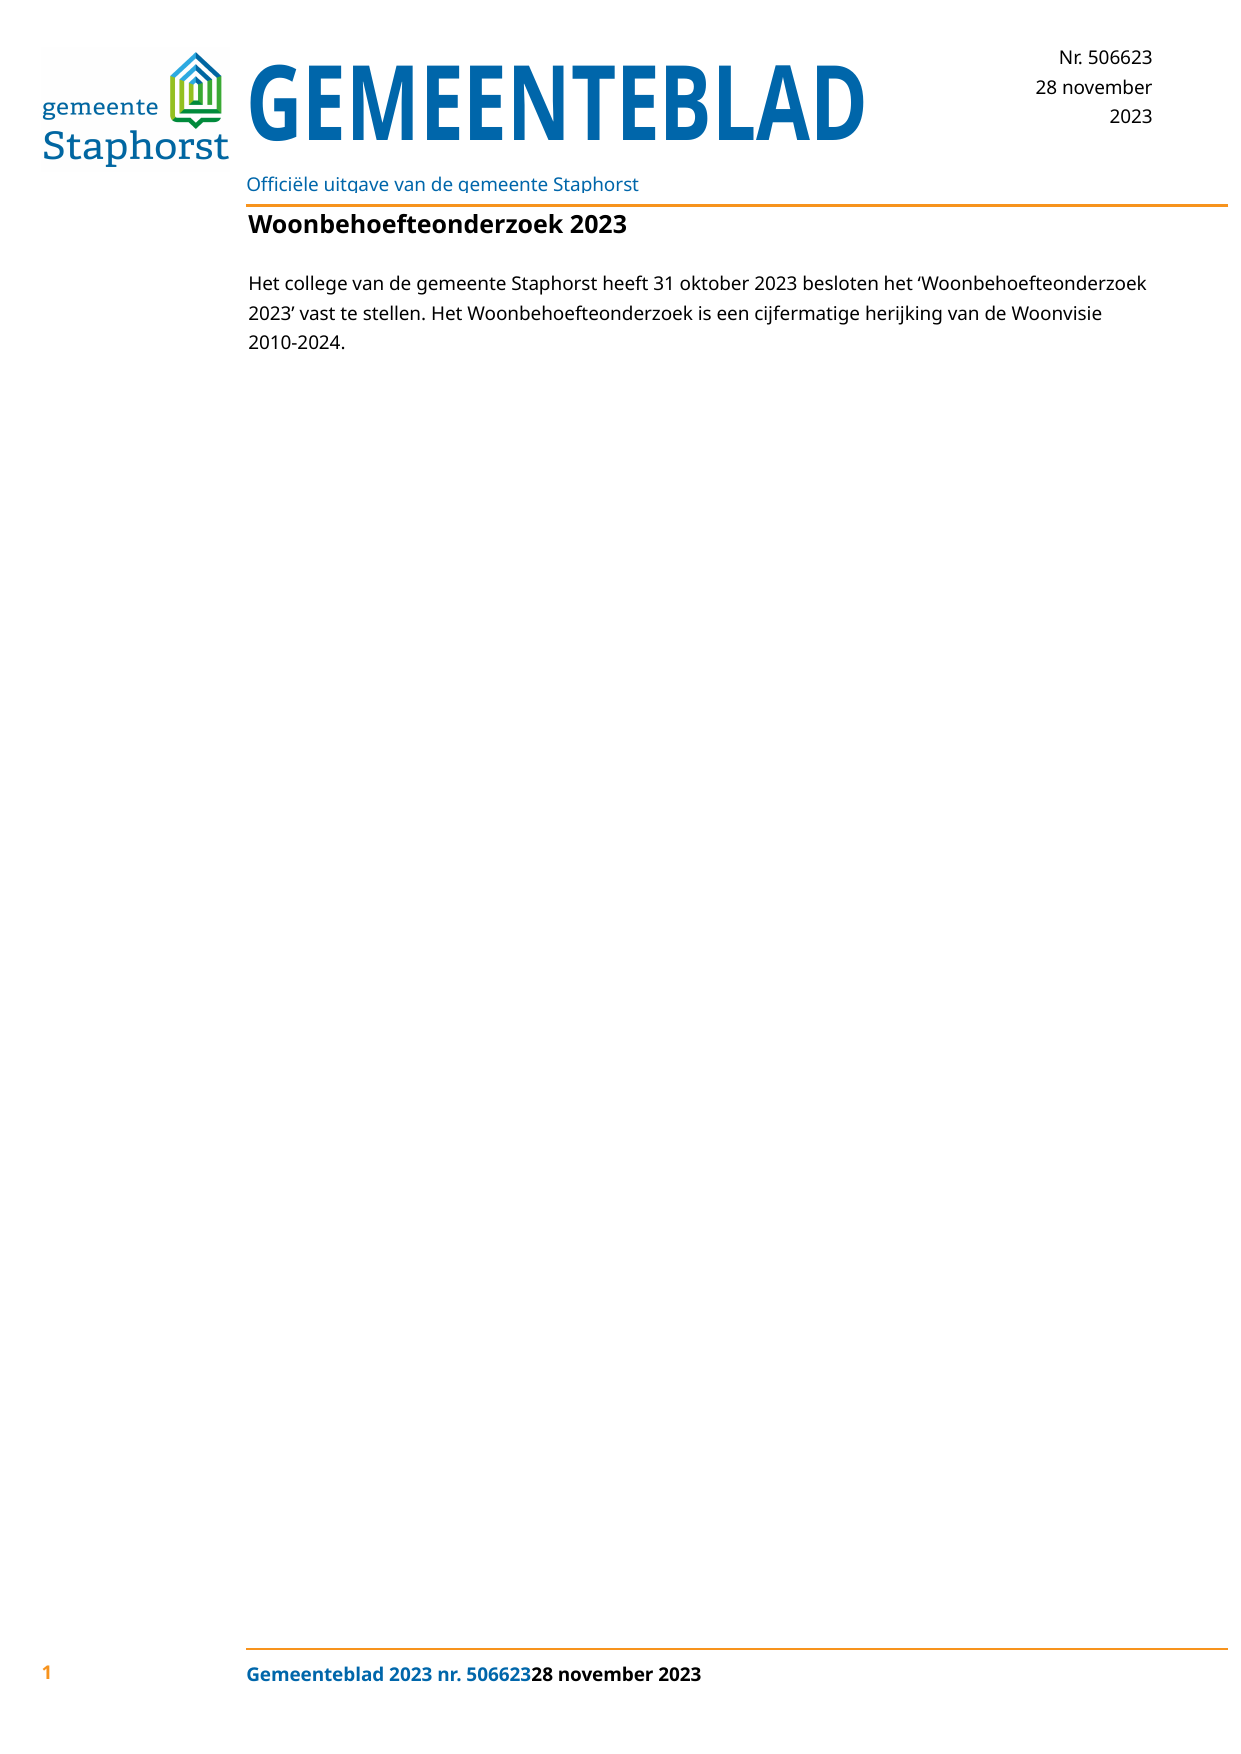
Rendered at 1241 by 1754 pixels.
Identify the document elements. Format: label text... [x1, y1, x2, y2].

picture [41, 47, 231, 172]
text Woonbehoefteonderzoek 2023 [248, 207, 1152, 241]
text Het college van de gemeente Staphorst heeft 31 oktober 2023 besloten het ‘Woonbehoefteonderzoek 2023’ vast te stellen. Het Woonbehoefteonderzoek is een cijfermatige herijking van de Woonvisie 2010-2024. [248, 270, 1152, 355]
